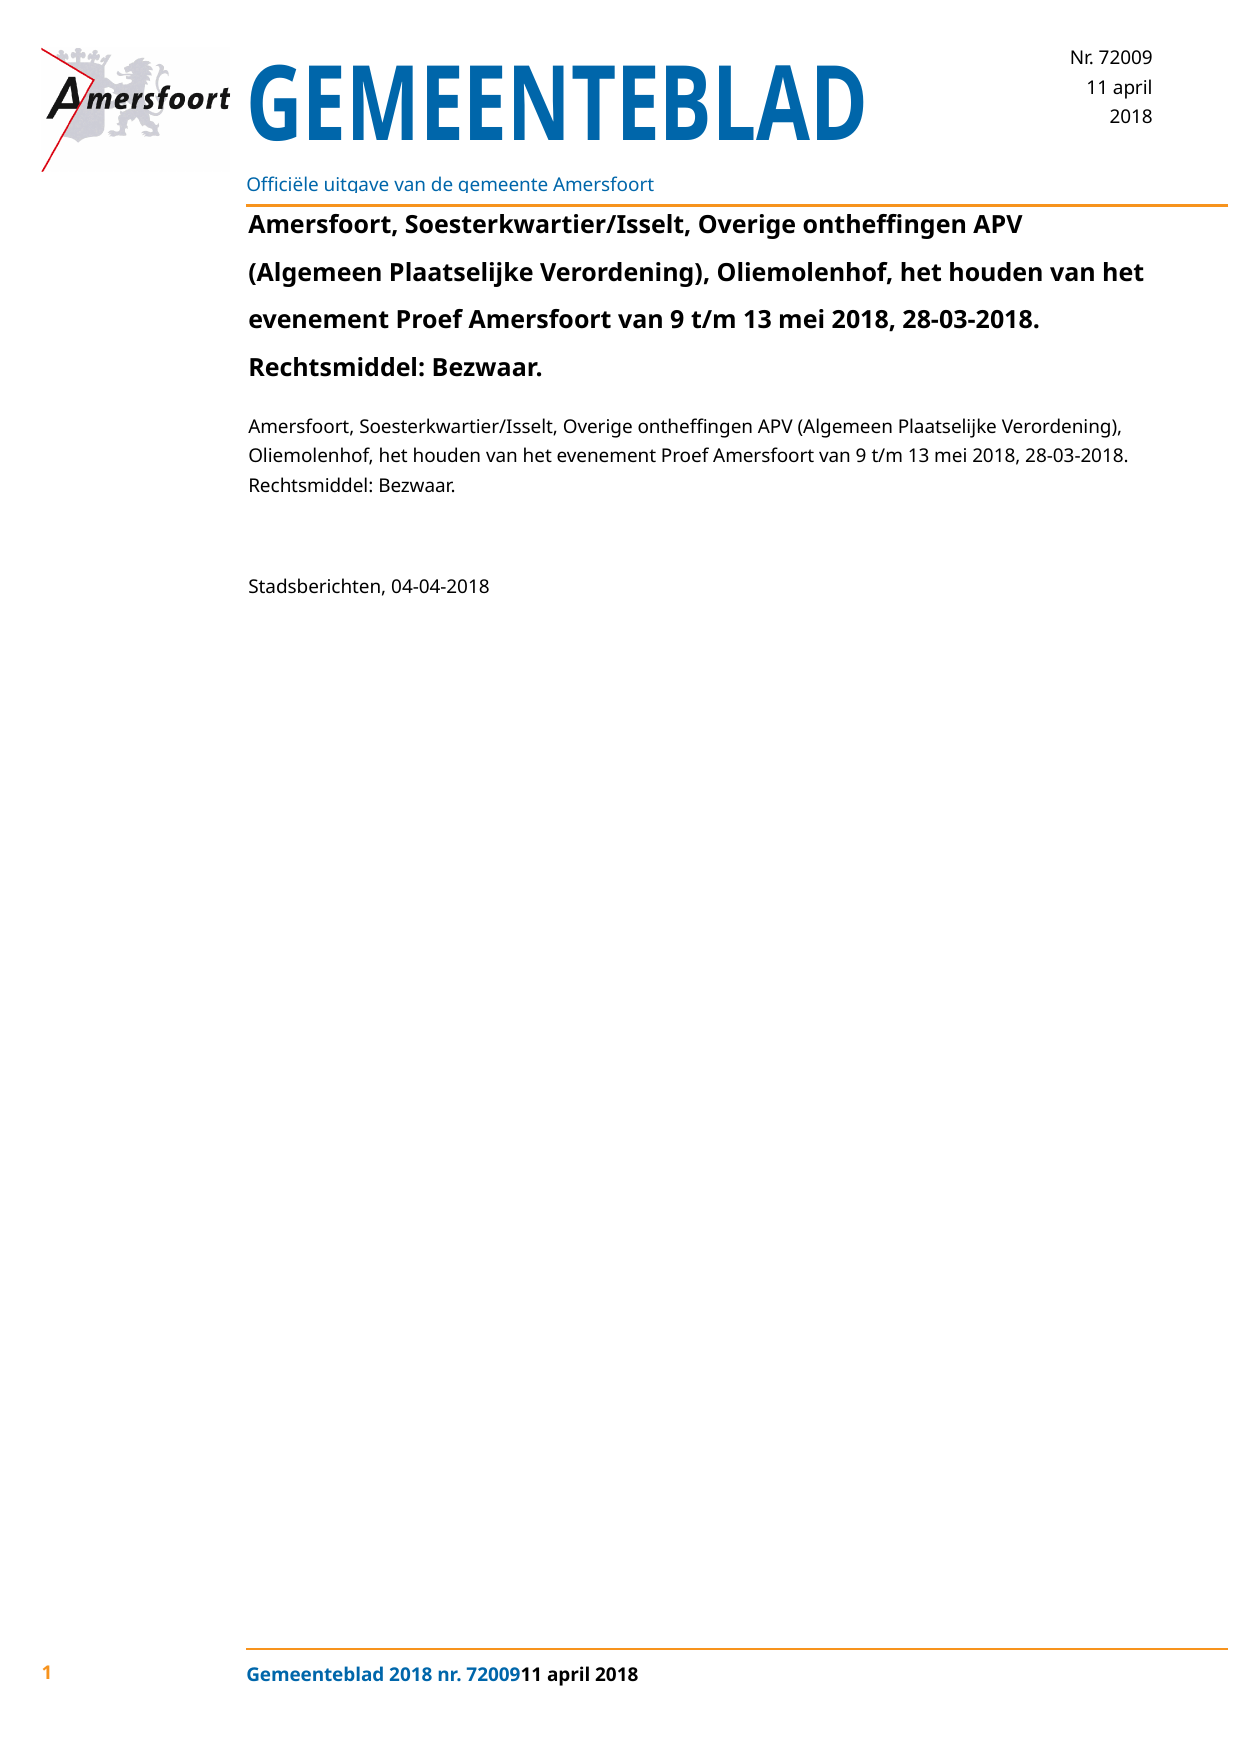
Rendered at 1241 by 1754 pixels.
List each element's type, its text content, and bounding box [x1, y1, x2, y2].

text Amersfoort, Soesterkwartier/Isselt, Overige ontheffingen APV (Algemeen Plaatselijke Verordening), Oliemolenhof, het houden van het evenement Proef Amersfoort van 9 t/m 13 mei 2018, 28-03-2018. Rechtsmiddel: Bezwaar. [248, 207, 1152, 384]
picture [41, 47, 231, 172]
text Amersfoort, Soesterkwartier/Isselt, Overige ontheffingen APV (Algemeen Plaatselijke Verordening), Oliemolenhof, het houden van het evenement Proef Amersfoort van 9 t/m 13 mei 2018, 28-03-2018. Rechtsmiddel: Bezwaar. [248, 413, 1152, 498]
text Stadsberichten, 04-04-2018 [248, 573, 1152, 599]
